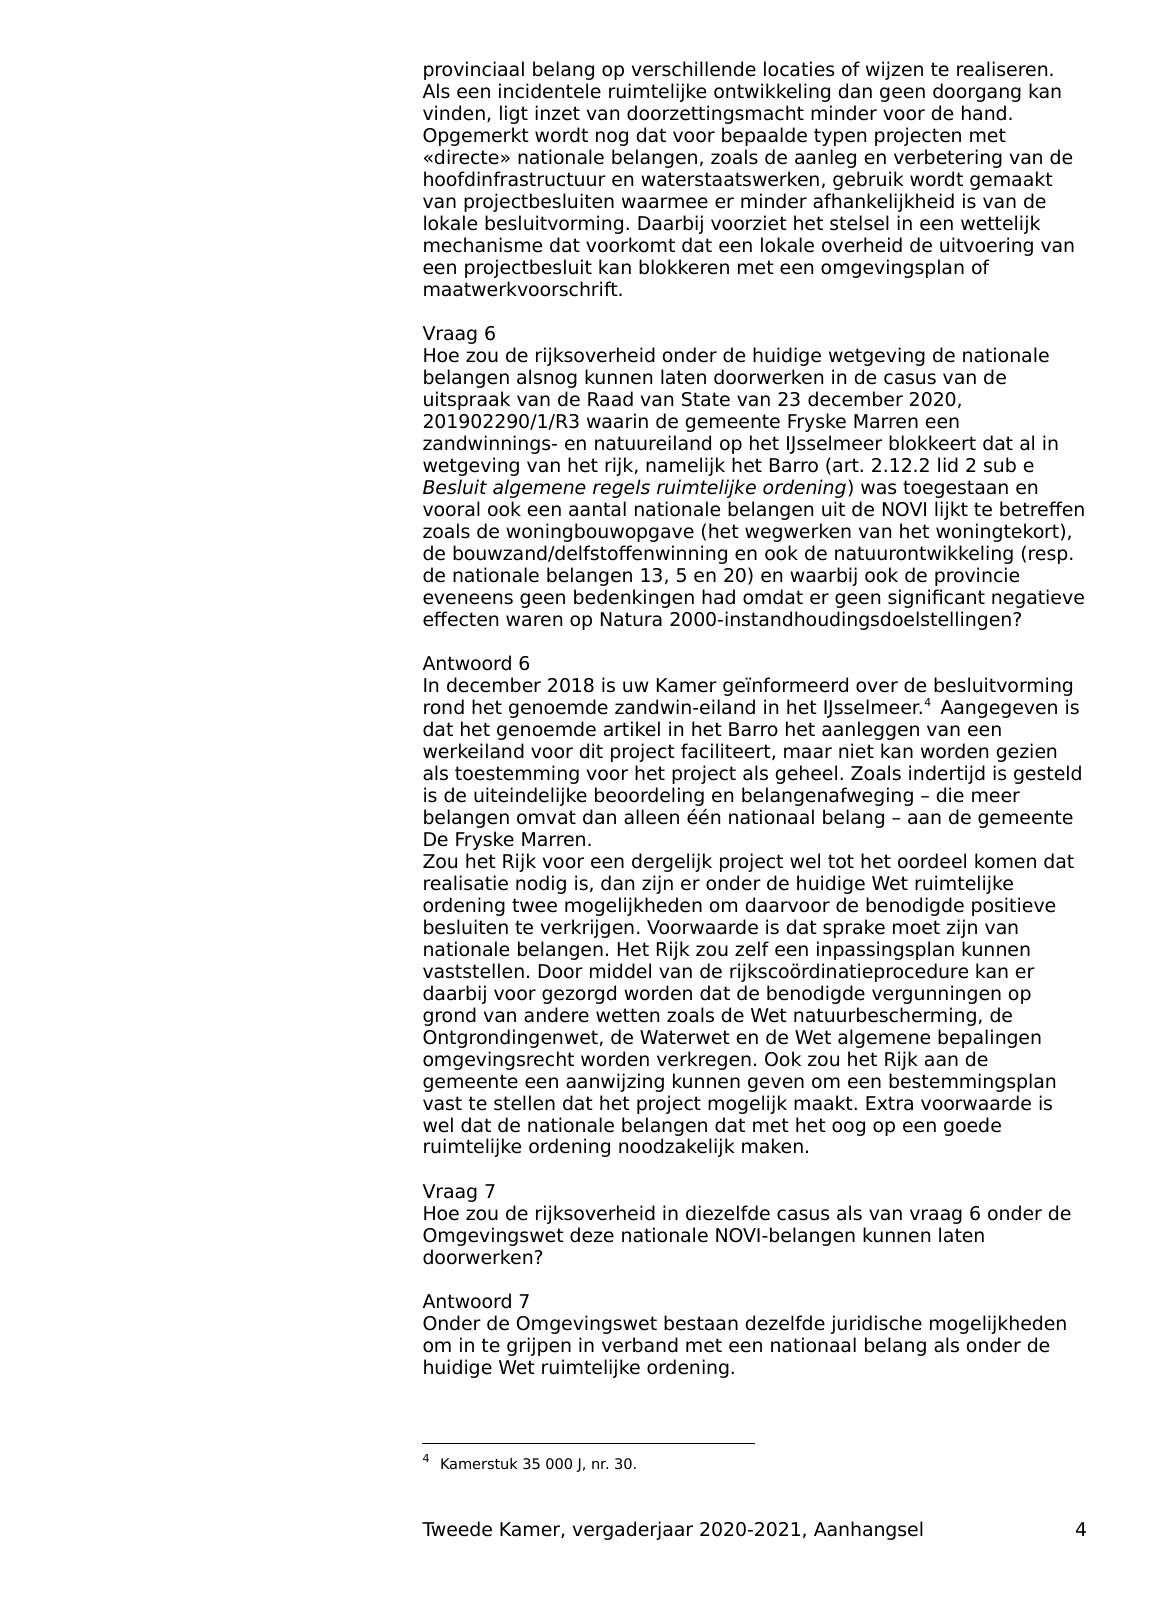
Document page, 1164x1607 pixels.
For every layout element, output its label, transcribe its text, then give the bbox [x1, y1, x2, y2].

text Vraag 6 [422, 323, 1087, 345]
text In december 2018 is uw Kamer geïnformeerd over de besluitvorming rond het genoemde zandwin-eiland in het IJsselmeer. Aangegeven is dat het genoemde artikel in het Barro het aanleggen van een werkeiland voor dit project faciliteert, maar niet kan worden gezien als toestemming voor het project als geheel. Zoals indertijd is gesteld is de uiteindelijke beoordeling en belangenafweging – die meer belangen omvat dan alleen één nationaal belang – aan de gemeente De Fryske Marren. [422, 675, 1087, 851]
text provinciaal belang op verschillende locaties of wijzen te realiseren. Als een incidentele ruimtelijke ontwikkeling dan geen doorgang kan vinden, ligt inzet van doorzettingsmacht minder voor de hand. [422, 59, 1087, 125]
text Kamerstuk 35 000 J, nr. 30. [422, 1452, 1087, 1474]
text Antwoord 7 [422, 1291, 1087, 1313]
text Hoe zou de rijksoverheid in diezelfde casus als van vraag 6 onder de Omgevingswet deze nationale NOVI-belangen kunnen laten doorwerken? [422, 1203, 1087, 1268]
text Hoe zou de rijksoverheid onder de huidige wetgeving de nationale belangen alsnog kunnen laten doorwerken in de casus van de uitspraak van de Raad van State van 23 december 2020, 201902290/1/R3 waarin de gemeente Fryske Marren een zandwinnings- en natuureiland op het IJsselmeer blokkeert dat al in wetgeving van het rijk, namelijk het Barro (art. 2.12.2 lid 2 sub e Besluit algemene regels ruimtelijke ordening) was toegestaan en vooral ook een aantal nationale belangen uit de NOVI lijkt te betreffen zoals de woningbouwopgave (het wegwerken van het woningtekort), de bouwzand/delfstoffenwinning en ook de natuurontwikkeling (resp. de nationale belangen 13, 5 en 20) en waarbij ook de provincie eveneens geen bedenkingen had omdat er geen significant negatieve effecten waren op Natura 2000-instandhoudingsdoelstellingen? [422, 345, 1087, 631]
text Opgemerkt wordt nog dat voor bepaalde typen projecten met «directe» nationale belangen, zoals de aanleg en verbetering van de hoofdinfrastructuur en waterstaatswerken, gebruik wordt gemaakt van projectbesluiten waarmee er minder afhankelijkheid is van de lokale besluitvorming. Daarbij voorziet het stelsel in een wettelijk mechanisme dat voorkomt dat een lokale overheid de uitvoering van een projectbesluit kan blokkeren met een omgevingsplan of maatwerkvoorschrift. [422, 125, 1087, 301]
text Zou het Rijk voor een dergelijk project wel tot het oordeel komen dat realisatie nodig is, dan zijn er onder de huidige Wet ruimtelijke ordening twee mogelijkheden om daarvoor de benodigde positieve besluiten te verkrijgen. Voorwaarde is dat sprake moet zijn van nationale belangen. Het Rijk zou zelf een inpassingsplan kunnen vaststellen. Door middel van de rijkscoördinatieprocedure kan er daarbij voor gezorgd worden dat de benodigde vergunningen op grond van andere wetten zoals de Wet natuurbescherming, de Ontgrondingenwet, de Waterwet en de Wet algemene bepalingen omgevingsrecht worden verkregen. Ook zou het Rijk aan de gemeente een aanwijzing kunnen geven om een bestemmingsplan vast te stellen dat het project mogelijk maakt. Extra voorwaarde is wel dat de nationale belangen dat met het oog op een goede ruimtelijke ordening noodzakelijk maken. [422, 851, 1087, 1158]
text Vraag 7 [422, 1181, 1087, 1203]
text Antwoord 6 [422, 653, 1087, 675]
text Onder de Omgevingswet bestaan dezelfde juridische mogelijkheden om in te grijpen in verband met een nationaal belang als onder de huidige Wet ruimtelijke ordening. [422, 1313, 1087, 1379]
